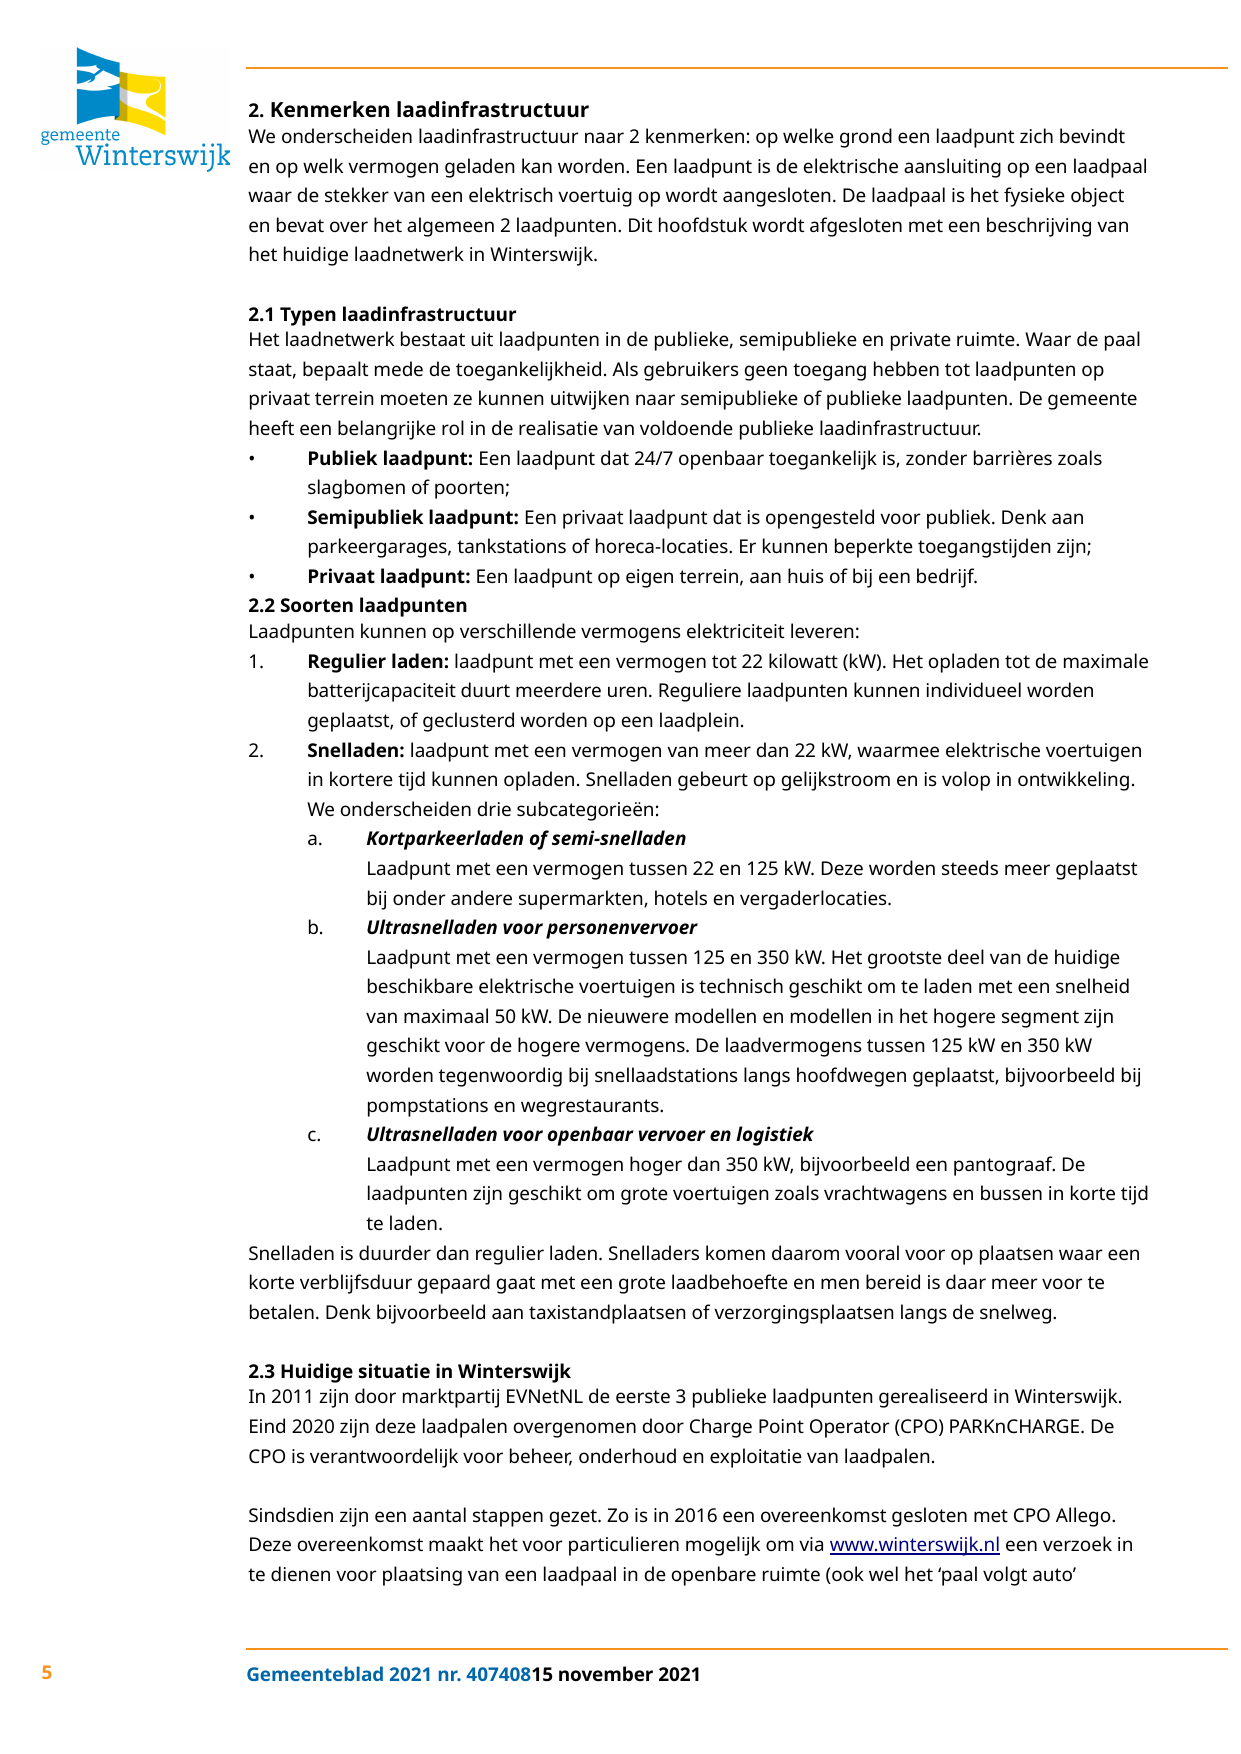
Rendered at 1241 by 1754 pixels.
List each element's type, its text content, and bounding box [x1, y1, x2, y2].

list Publiek laadpunt: Een laadpunt dat 24/7 openbaar toegankelijk is, zonder barrières zoals slagbomen of poorten; [248, 445, 1152, 500]
text 2.3 Huidige situatie in Winterswijk [248, 1358, 1152, 1384]
text Het laadnetwerk bestaat uit laadpunten in de publieke, semipublieke en private ruimte. Waar de paal staat, bepaalt mede de toegankelijkheid. Als gebruikers geen toegang hebben tot laadpunten op privaat terrein moeten ze kunnen uitwijken naar semipublieke of publieke laadpunten. De gemeente heeft een belangrijke rol in de realisatie van voldoende publieke laadinfrastructuur. [248, 326, 1152, 441]
list Laadpunt met een vermogen hoger dan 350 kW, bijvoorbeeld een pantograaf. De laadpunten zijn geschikt om grote voertuigen zoals vrachtwagens en bussen in korte tijd te laden. [307, 1151, 1152, 1236]
text 2.1 Typen laadinfrastructuur [248, 301, 1152, 326]
list Ultrasnelladen voor openbaar vervoer en logistiek [307, 1121, 1152, 1147]
text In 2011 zijn door marktpartij EVNetNL de eerste 3 publieke laadpunten gerealiseerd in Winterswijk. Eind 2020 zijn deze laadpalen overgenomen door Charge Point Operator (CPO) PARKnCHARGE. De CPO is verantwoordelijk voor beheer, onderhoud en exploitatie van laadpalen. [248, 1384, 1152, 1469]
picture [225, 153, 231, 162]
list Snelladen: laadpunt met een vermogen van meer dan 22 kW, waarmee elektrische voertuigen in kortere tijd kunnen opladen. Snelladen gebeurt op gelijkstroom en is volop in ontwikkeling. We onderscheiden drie subcategorieën: [248, 737, 1152, 822]
text We onderscheiden laadinfrastructuur naar 2 kenmerken: op welke grond een laadpunt zich bevindt en op welk vermogen geladen kan worden. Een laadpunt is de elektrische aansluiting op een laadpaal waar de stekker van een elektrisch voertuig op wordt aangesloten. De laadpaal is het fysieke object en bevat over het algemeen 2 laadpunten. Dit hoofdstuk wordt afgesloten met een beschrijving van het huidige laadnetwerk in Winterswijk. [248, 123, 1152, 267]
list Kortparkeerladen of semi-snelladen [307, 826, 1152, 851]
text 2.2 Soorten laadpunten [248, 593, 1152, 618]
text Laadpunten kunnen op verschillende vermogens elektriciteit leveren: [248, 618, 1152, 644]
text 2. Kenmerken laadinfrastructuur [248, 95, 1152, 123]
text Snelladen is duurder dan regulier laden. Snelladers komen daarom vooral voor op plaatsen waar een korte verblijfsduur gepaard gaat met een grote laadbehoefte en men bereid is daar meer voor te betalen. Denk bijvoorbeeld aan taxistandplaatsen of verzorgingsplaatsen langs de snelweg. [248, 1240, 1152, 1324]
list Ultrasnelladen voor personenvervoer [307, 914, 1152, 940]
list Laadpunt met een vermogen tussen 22 en 125 kW. Deze worden steeds meer geplaatst bij onder andere supermarkten, hotels en vergaderlocaties. [307, 855, 1152, 910]
list Regulier laden: laadpunt met een vermogen tot 22 kilowatt (kW). Het opladen tot de maximale batterijcapaciteit duurt meerdere uren. Reguliere laadpunten kunnen individueel worden geplaatst, of geclusterd worden op een laadplein. [248, 648, 1152, 733]
list Semipubliek laadpunt: Een privaat laadpunt dat is opengesteld voor publiek. Denk aan parkeergarages, tankstations of horeca-locaties. Er kunnen beperkte toegangstijden zijn; [248, 504, 1152, 559]
text Sindsdien zijn een aantal stappen gezet. Zo is in 2016 een overeenkomst gesloten met CPO Allego. Deze overeenkomst maakt het voor particulieren mogelijk om via www.winterswijk.nl een verzoek in te dienen voor plaatsing van een laadpaal in de openbare ruimte (ook wel het ‘paal volgt auto’ [248, 1502, 1152, 1587]
picture [41, 47, 231, 172]
list Privaat laadpunt: Een laadpunt op eigen terrein, aan huis of bij een bedrijf. [248, 563, 1152, 589]
list Laadpunt met een vermogen tussen 125 en 350 kW. Het grootste deel van de huidige beschikbare elektrische voertuigen is technisch geschikt om te laden met een snelheid van maximaal 50 kW. De nieuwere modellen en modellen in het hogere segment zijn geschikt voor de hogere vermogens. De laadvermogens tussen 125 kW en 350 kW worden tegenwoordig bij snellaadstations langs hoofdwegen geplaatst, bijvoorbeeld bij pompstations en wegrestaurants. [307, 944, 1152, 1117]
